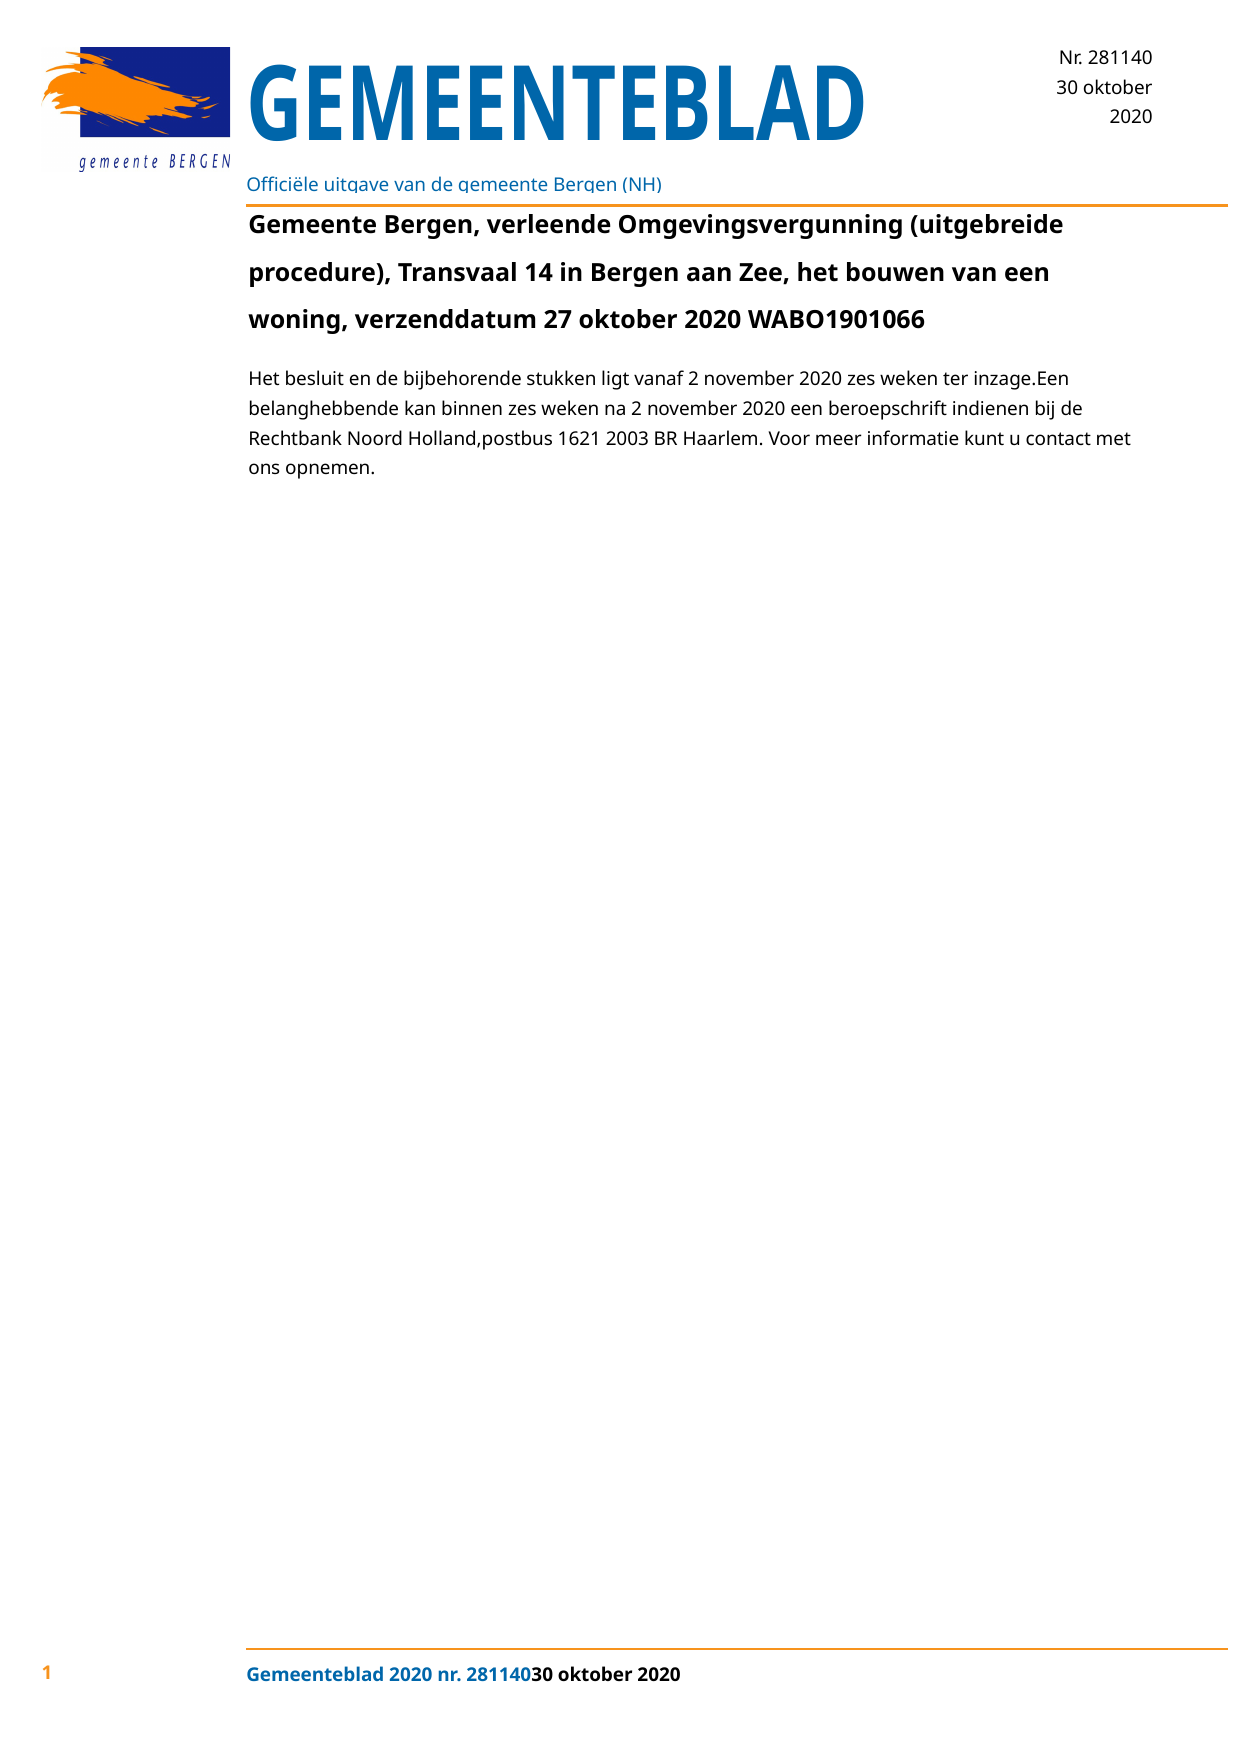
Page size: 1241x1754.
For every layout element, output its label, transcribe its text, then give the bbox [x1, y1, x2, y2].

picture [41, 47, 231, 172]
text Gemeente Bergen, verleende Omgevingsvergunning (uitgebreide procedure), Transvaal 14 in Bergen aan Zee, het bouwen van een woning, verzenddatum 27 oktober 2020 WABO1901066 [248, 207, 1152, 336]
text Het besluit en de bijbehorende stukken ligt vanaf 2 november 2020 zes weken ter inzage.Een belanghebbende kan binnen zes weken na 2 november 2020 een beroepschrift indienen bij de Rechtbank Noord Holland,postbus 1621 2003 BR Haarlem. Voor meer informatie kunt u contact met ons opnemen. [248, 366, 1152, 480]
